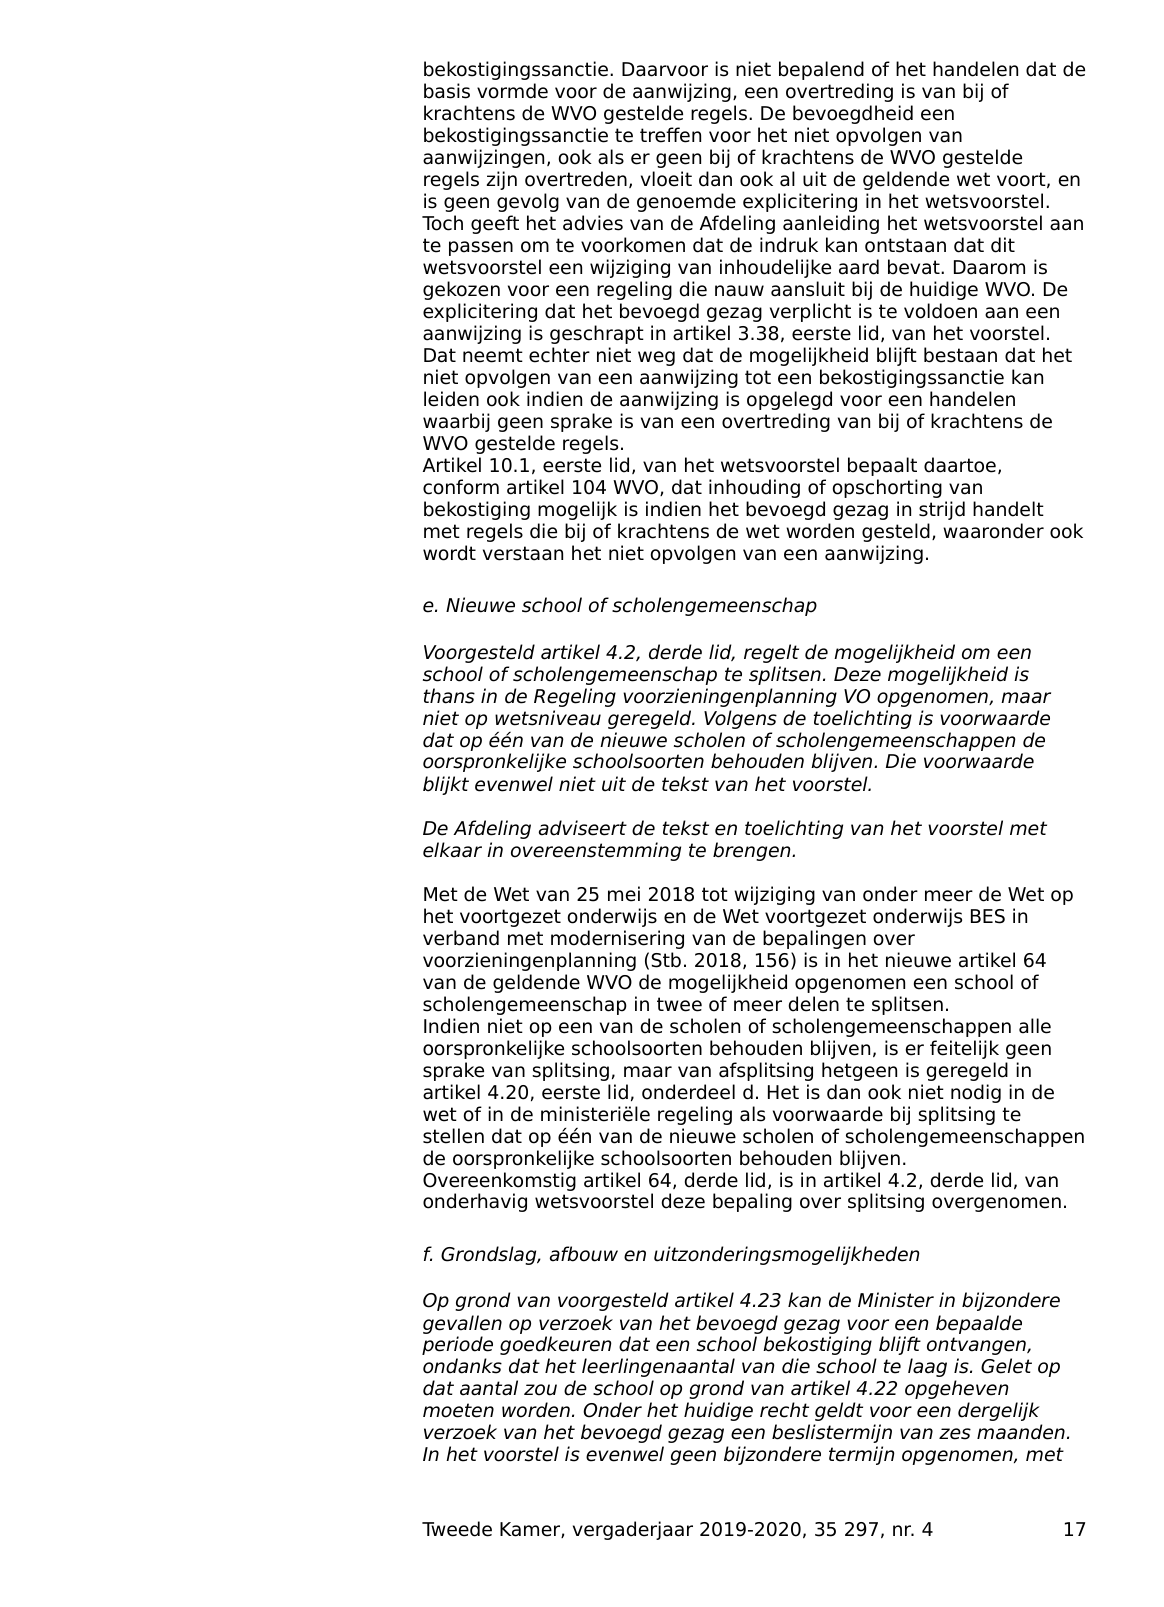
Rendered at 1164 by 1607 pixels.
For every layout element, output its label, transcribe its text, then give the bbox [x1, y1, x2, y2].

text Op grond van voorgesteld artikel 4.23 kan de Minister in bijzondere gevallen op verzoek van het bevoegd gezag voor een bepaalde periode goedkeuren dat een school bekostiging blijft ontvangen, ondanks dat het leerlingenaantal van die school te laag is. Gelet op dat aantal zou de school op grond van artikel 4.22 opgeheven moeten worden. Onder het huidige recht geldt voor een dergelijk verzoek van het bevoegd gezag een beslistermijn van zes maanden. In het voorstel is evenwel geen bijzondere termijn opgenomen, met [422, 1290, 1087, 1466]
text De Afdeling adviseert de tekst en toelichting van het voorstel met elkaar in overeenstemming te brengen. [422, 818, 1087, 862]
subtitle f. Grondslag, afbouw en uitzonderingsmogelijkheden [422, 1243, 1087, 1265]
text Artikel 10.1, eerste lid, van het wetsvoorstel bepaalt daartoe, conform artikel 104 WVO, dat inhouding of opschorting van bekostiging mogelijk is indien het bevoegd gezag in strijd handelt met regels die bij of krachtens de wet worden gesteld, waaronder ook wordt verstaan het niet opvolgen van een aanwijzing. [422, 455, 1087, 564]
text Voorgesteld artikel 4.2, derde lid, regelt de mogelijkheid om een school of scholengemeenschap te splitsen. Deze mogelijkheid is thans in de Regeling voorzieningenplanning VO opgenomen, maar niet op wetsniveau geregeld. Volgens de toelichting is voorwaarde dat op één van de nieuwe scholen of scholengemeenschappen de oorspronkelijke schoolsoorten behouden blijven. Die voorwaarde blijkt evenwel niet uit de tekst van het voorstel. [422, 642, 1087, 795]
subtitle e. Nieuwe school of scholengemeenschap [422, 594, 1087, 617]
text Indien niet op een van de scholen of scholengemeenschappen alle oorspronkelijke schoolsoorten behouden blijven, is er feitelijk geen sprake van splitsing, maar van afsplitsing hetgeen is geregeld in artikel 4.20, eerste lid, onderdeel d. Het is dan ook niet nodig in de wet of in de ministeriële regeling als voorwaarde bij splitsing te stellen dat op één van de nieuwe scholen of scholengemeenschappen de oorspronkelijke schoolsoorten behouden blijven. [422, 1016, 1087, 1169]
text Toch geeft het advies van de Afdeling aanleiding het wetsvoorstel aan te passen om te voorkomen dat de indruk kan ontstaan dat dit wetsvoorstel een wijziging van inhoudelijke aard bevat. Daarom is gekozen voor een regeling die nauw aansluit bij de huidige WVO. De explicitering dat het bevoegd gezag verplicht is te voldoen aan een aanwijzing is geschrapt in artikel 3.38, eerste lid, van het voorstel. Dat neemt echter niet weg dat de mogelijkheid blijft bestaan dat het niet opvolgen van een aanwijzing tot een bekostigingssanctie kan leiden ook indien de aanwijzing is opgelegd voor een handelen waarbij geen sprake is van een overtreding van bij of krachtens de WVO gestelde regels. [422, 213, 1087, 455]
text bekostigingssanctie. Daarvoor is niet bepalend of het handelen dat de basis vormde voor de aanwijzing, een overtreding is van bij of krachtens de WVO gestelde regels. De bevoegdheid een bekostigingssanctie te treffen voor het niet opvolgen van aanwijzingen, ook als er geen bij of krachtens de WVO gestelde regels zijn overtreden, vloeit dan ook al uit de geldende wet voort, en is geen gevolg van de genoemde explicitering in het wetsvoorstel. [422, 59, 1087, 213]
text Met de Wet van 25 mei 2018 tot wijziging van onder meer de Wet op het voortgezet onderwijs en de Wet voortgezet onderwijs BES in verband met modernisering van de bepalingen over voorzieningenplanning (Stb. 2018, 156) is in het nieuwe artikel 64 van de geldende WVO de mogelijkheid opgenomen een school of scholengemeenschap in twee of meer delen te splitsen. [422, 884, 1087, 1016]
text Overeenkomstig artikel 64, derde lid, is in artikel 4.2, derde lid, van onderhavig wetsvoorstel deze bepaling over splitsing overgenomen. [422, 1169, 1087, 1213]
